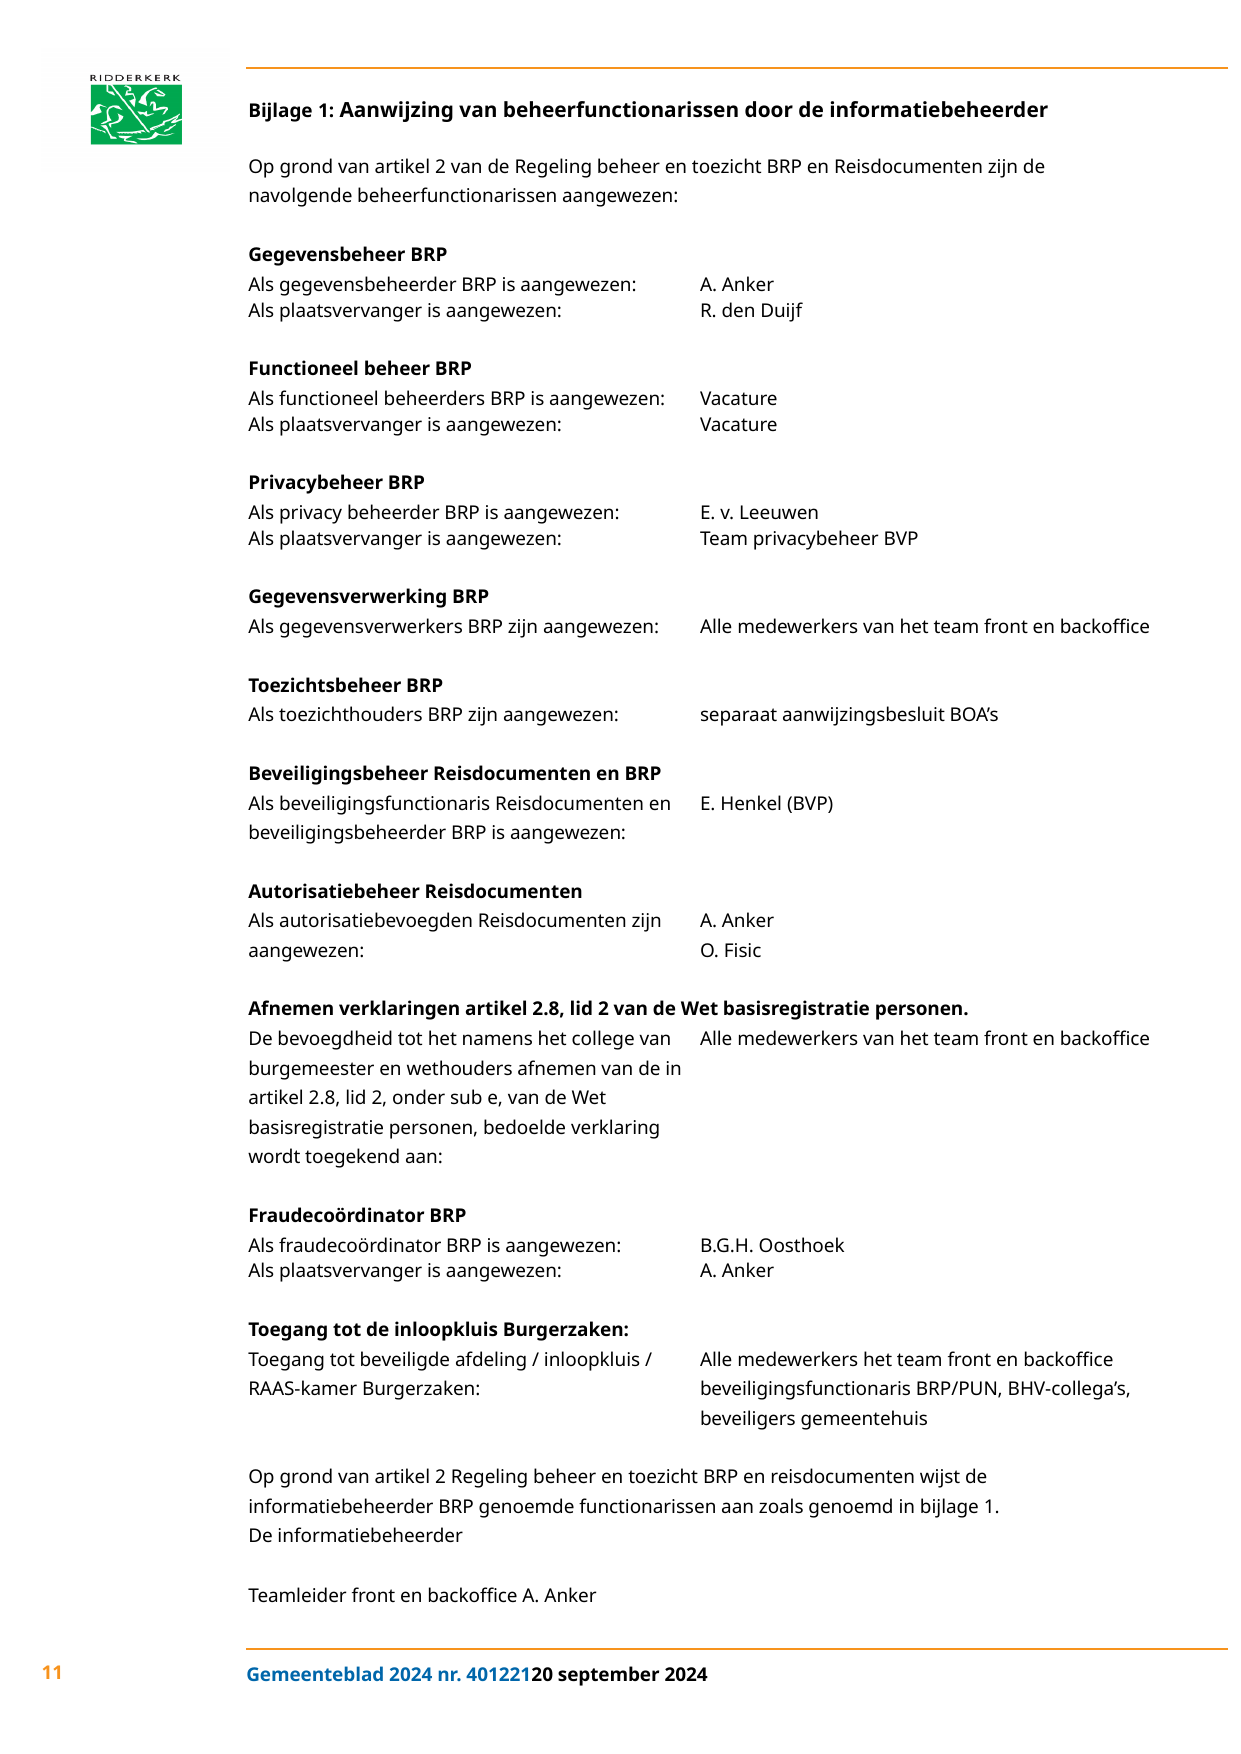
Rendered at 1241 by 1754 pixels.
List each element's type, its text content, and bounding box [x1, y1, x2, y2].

table_cell Als plaatsvervanger is aangewezen: [248, 411, 700, 437]
table_header Alle medewerkers van het team front en backoffice [700, 1025, 1152, 1169]
table_header Als gegevensverwerkers BRP zijn aangewezen: [248, 613, 700, 639]
table_cell Vacature [700, 411, 1152, 437]
table_header Als functioneel beheerders BRP is aangewezen: [248, 385, 700, 411]
text Functioneel beheer BRP [248, 356, 1152, 381]
table_cell Als plaatsvervanger is aangewezen: [248, 525, 700, 551]
text Op grond van artikel 2 van de Regeling beheer en toezicht BRP en Reisdocumenten zijn de navolgende beheerfunctionarissen aangewezen: [248, 153, 1152, 208]
text Gegevensbeheer BRP [248, 242, 1152, 267]
table_cell R. den Duijf [700, 297, 1152, 323]
table_header Als privacy beheerder BRP is aangewezen: [248, 499, 700, 525]
text Fraudecoördinator BRP [248, 1202, 1152, 1228]
text Toezichtsbeheer BRP [248, 672, 1152, 697]
text Op grond van artikel 2 Regeling beheer en toezicht BRP en reisdocumenten wijst de informatiebeheerder BRP genoemde functionarissen aan zoals genoemd in bijlage 1. [248, 1463, 1152, 1519]
table_header Als fraudecoördinator BRP is aangewezen: [248, 1232, 700, 1258]
text Bijlage 1: Aanwijzing van beheerfunctionarissen door de informatiebeheerder [248, 95, 1152, 123]
picture [41, 47, 231, 172]
table_header B.G.H. Oosthoek [700, 1232, 1152, 1258]
text Privacybeheer BRP [248, 469, 1152, 495]
table_header E. v. Leeuwen [700, 499, 1152, 525]
table_header separaat aanwijzingsbesluit BOA’s [700, 701, 1152, 727]
text Autorisatiebeheer Reisdocumenten [248, 878, 1152, 903]
table_cell A. Anker [700, 1258, 1152, 1283]
table_header De bevoegdheid tot het namens het college van burgemeester en wethouders afnemen van de in artikel 2.8, lid 2, onder sub e, van de Wet basisregistratie personen, bedoelde verklaring wordt toegekend aan: [248, 1025, 700, 1169]
text Teamleider front en backoffice A. Anker [248, 1582, 1152, 1608]
text Gegevensverwerking BRP [248, 583, 1152, 609]
table_header A. Anker O. Fisic [700, 908, 1152, 963]
table_header Vacature [700, 385, 1152, 411]
text Toegang tot de inloopkluis Burgerzaken: [248, 1316, 1152, 1342]
table_header Als autorisatiebevoegden Reisdocumenten zijn aangewezen: [248, 908, 700, 963]
text Beveiligingsbeheer Reisdocumenten en BRP [248, 760, 1152, 786]
table_header A. Anker [700, 271, 1152, 297]
table_header Als beveiligingsfunctionaris Reisdocumenten en beveiligingsbeheerder BRP is aangewezen: [248, 790, 700, 845]
table_header Alle medewerkers het team front en backoffice beveiligingsfunctionaris BRP/PUN, BHV-collega’s, beveiligers gemeentehuis [700, 1346, 1152, 1431]
table_cell Als plaatsvervanger is aangewezen: [248, 1258, 700, 1283]
table_header Toegang tot beveiligde afdeling / inloopkluis / RAAS-kamer Burgerzaken: [248, 1346, 700, 1431]
table_cell Als plaatsvervanger is aangewezen: [248, 297, 700, 323]
table_header E. Henkel (BVP) [700, 790, 1152, 845]
table_header Als toezichthouders BRP zijn aangewezen: [248, 701, 700, 727]
table_header Alle medewerkers van het team front en backoffice [700, 613, 1152, 639]
table_cell Team privacybeheer BVP [700, 525, 1152, 551]
table_header Als gegevensbeheerder BRP is aangewezen: [248, 271, 700, 297]
text De informatiebeheerder [248, 1523, 1152, 1548]
text Afnemen verklaringen artikel 2.8, lid 2 van de Wet basisregistratie personen. [248, 996, 1152, 1021]
